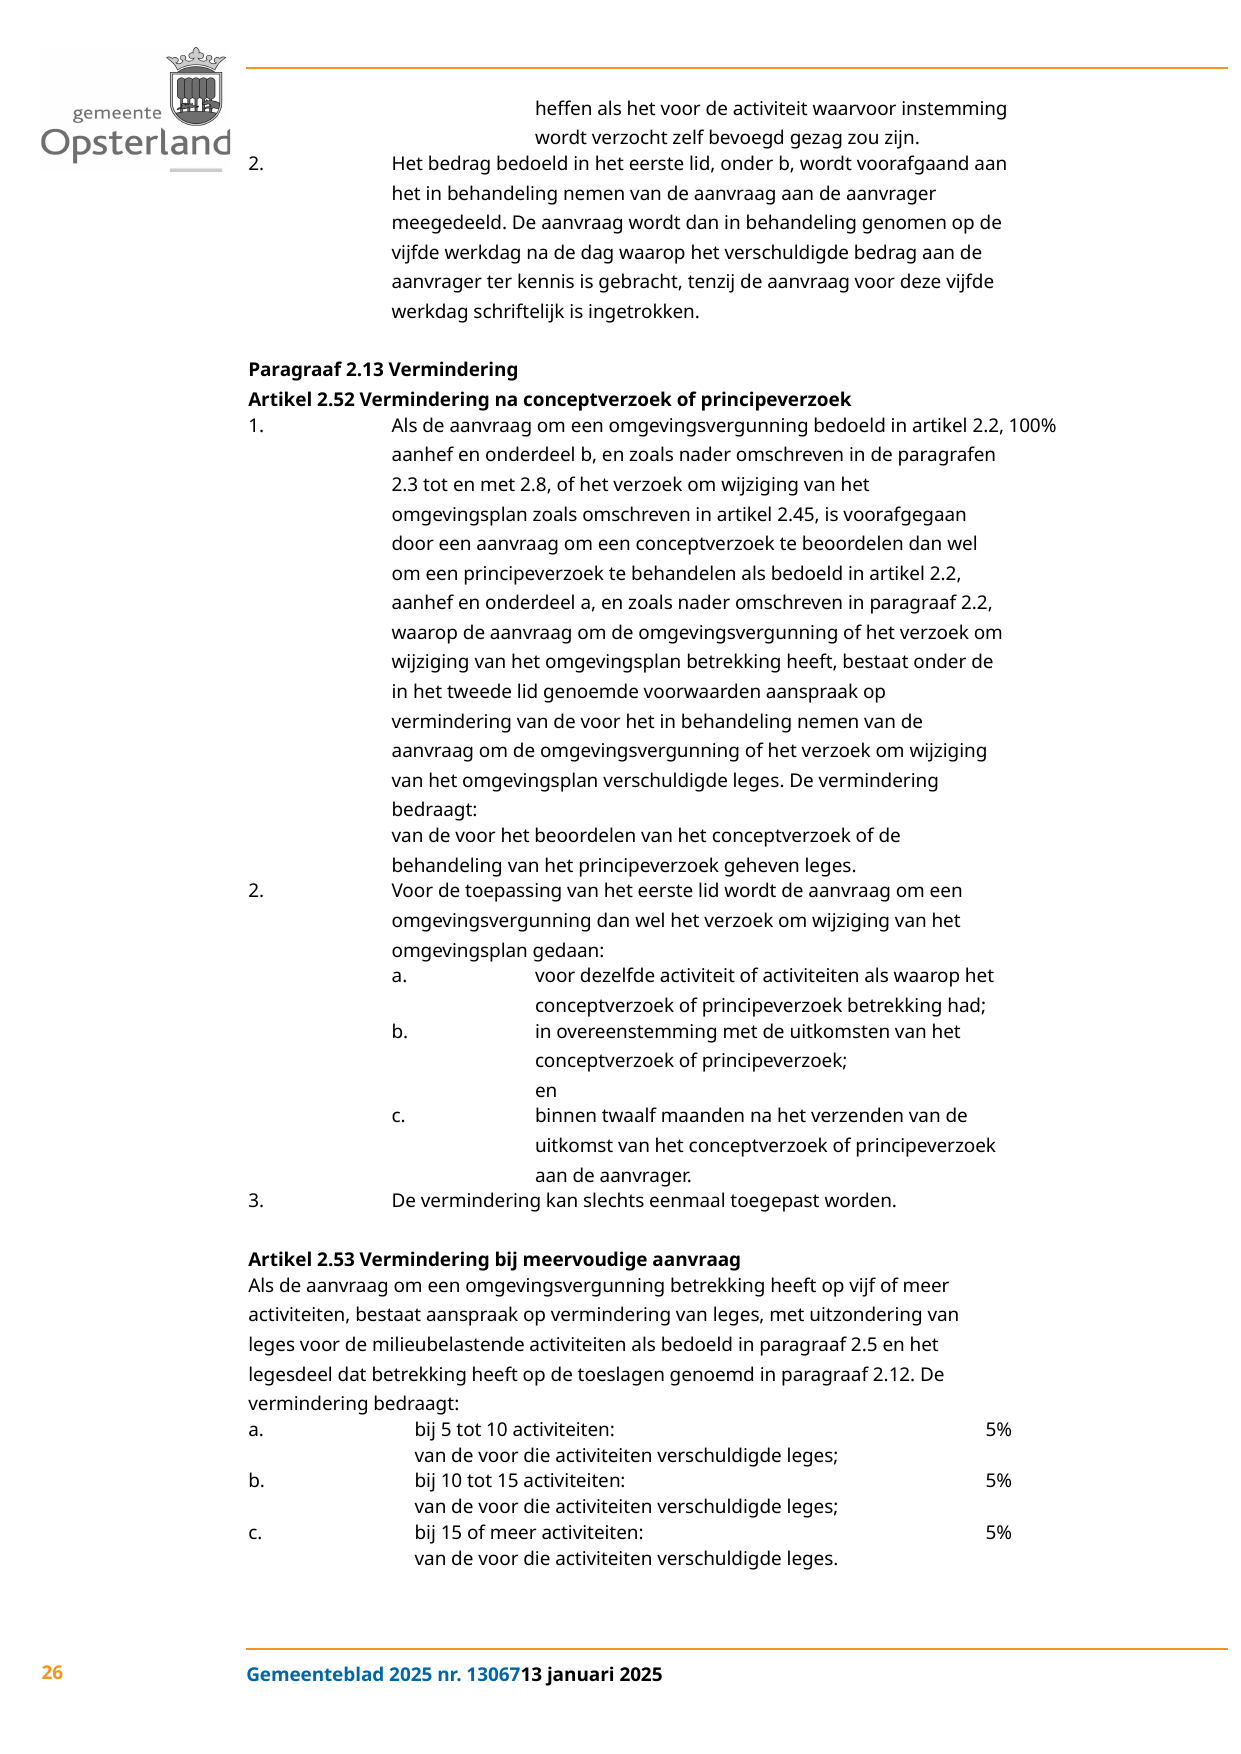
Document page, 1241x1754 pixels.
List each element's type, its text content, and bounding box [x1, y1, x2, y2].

table_cell [1008, 822, 1152, 878]
table_cell [248, 95, 391, 150]
table_cell [985, 1442, 1152, 1467]
table_cell [985, 1545, 1152, 1570]
table_cell [248, 1018, 391, 1103]
table_cell 1. [248, 412, 391, 822]
table_cell 2. [248, 878, 391, 962]
table_header [985, 1246, 1152, 1272]
table_cell heffen als het voor de activiteit waarvoor instemming wordt verzocht zelf bevoegd gezag zou zijn. [535, 95, 1008, 150]
table_cell [248, 963, 391, 1018]
table_cell 100% [1008, 412, 1152, 822]
table_cell Voor de toepassing van het eerste lid wordt de aanvraag om een omgevingsvergunning dan wel het verzoek om wijziging van het omgevingsplan gedaan: [391, 878, 1008, 962]
table_cell [1008, 878, 1152, 962]
table_cell van de voor die activiteiten verschuldigde leges; [414, 1442, 985, 1467]
table_cell 5% [985, 1416, 1152, 1442]
table_cell b. [391, 1018, 535, 1103]
table_cell [1008, 150, 1152, 324]
table_cell [1008, 1018, 1152, 1103]
table_cell van de voor die activiteiten verschuldigde leges. [414, 1545, 985, 1570]
table_cell in overeenstemming met de uitkomsten van het conceptverzoek of principeverzoek; en [535, 1018, 1008, 1103]
table_cell [1008, 95, 1152, 150]
table_cell [985, 1493, 1152, 1519]
table_cell [985, 1272, 1152, 1416]
table_cell 5% [985, 1519, 1152, 1545]
table_cell [248, 1103, 391, 1188]
table_cell [1008, 1103, 1152, 1188]
table_cell [248, 1545, 414, 1570]
table_cell 5% [985, 1468, 1152, 1493]
table_cell [391, 95, 535, 150]
table_cell [1008, 963, 1152, 1018]
table_header Artikel 2.52 Vermindering na conceptverzoek of principeverzoek [248, 386, 1008, 412]
table_cell Als de aanvraag om een omgevingsvergunning betrekking heeft op vijf of meer activiteiten, bestaat aanspraak op vermindering van leges, met uitzondering van leges voor de milieubelastende activiteiten als bedoeld in paragraaf 2.5 en het legesdeel dat betrekking heeft op de toeslagen genoemd in paragraaf 2.12. De vermindering bedraagt: [248, 1272, 985, 1416]
table_cell van de voor die activiteiten verschuldigde leges; [414, 1493, 985, 1519]
table_header [1008, 386, 1152, 412]
table_cell b. [248, 1468, 414, 1493]
table_cell voor dezelfde activiteit of activiteiten als waarop het conceptverzoek of principeverzoek betrekking had; [535, 963, 1008, 1018]
table_cell c. [391, 1103, 535, 1188]
table_cell van de voor het beoordelen van het conceptverzoek of de behandeling van het principeverzoek geheven leges. [391, 822, 1008, 878]
table_cell 3. [248, 1188, 391, 1213]
table_cell [248, 1493, 414, 1519]
picture [41, 47, 231, 172]
table_cell a. [391, 963, 535, 1018]
table_cell bij 5 tot 10 activiteiten: [414, 1416, 985, 1442]
table_cell [248, 1442, 414, 1467]
table_cell binnen twaalf maanden na het verzenden van de uitkomst van het conceptverzoek of principeverzoek aan de aanvrager. [535, 1103, 1008, 1188]
table_cell a. [248, 1416, 414, 1442]
table_header Artikel 2.53 Vermindering bij meervoudige aanvraag [248, 1246, 985, 1272]
table_cell Als de aanvraag om een omgevingsvergunning bedoeld in artikel 2.2, aanhef en onderdeel b, en zoals nader omschreven in de paragrafen 2.3 tot en met 2.8, of het verzoek om wijziging van het omgevingsplan zoals omschreven in artikel 2.45, is voorafgegaan door een aanvraag om een conceptverzoek te beoordelen dan wel om een principeverzoek te behandelen als bedoeld in artikel 2.2, aanhef en onderdeel a, en zoals nader omschreven in paragraaf 2.2, waarop de aanvraag om de omgevingsvergunning of het verzoek om wijziging van het omgevingsplan betrekking heeft, bestaat onder de in het tweede lid genoemde voorwaarden aanspraak op vermindering van de voor het in behandeling nemen van de aanvraag om de omgevingsvergunning of het verzoek om wijziging van het omgevingsplan verschuldigde leges. De vermindering bedraagt: [391, 412, 1008, 822]
table_cell [1008, 1188, 1152, 1213]
table_cell bij 15 of meer activiteiten: [414, 1519, 985, 1545]
table_cell 2. [248, 150, 391, 324]
table_cell bij 10 tot 15 activiteiten: [414, 1468, 985, 1493]
table_cell [248, 822, 391, 878]
text Paragraaf 2.13 Vermindering [248, 357, 1152, 382]
table_cell De vermindering kan slechts eenmaal toegepast worden. [391, 1188, 1008, 1213]
table_cell c. [248, 1519, 414, 1545]
table_cell Het bedrag bedoeld in het eerste lid, onder b, wordt voorafgaand aan het in behandeling nemen van de aanvraag aan de aanvrager meegedeeld. De aanvraag wordt dan in behandeling genomen op de vijfde werkdag na de dag waarop het verschuldigde bedrag aan de aanvrager ter kennis is gebracht, tenzij de aanvraag voor deze vijfde werkdag schriftelijk is ingetrokken. [391, 150, 1008, 324]
